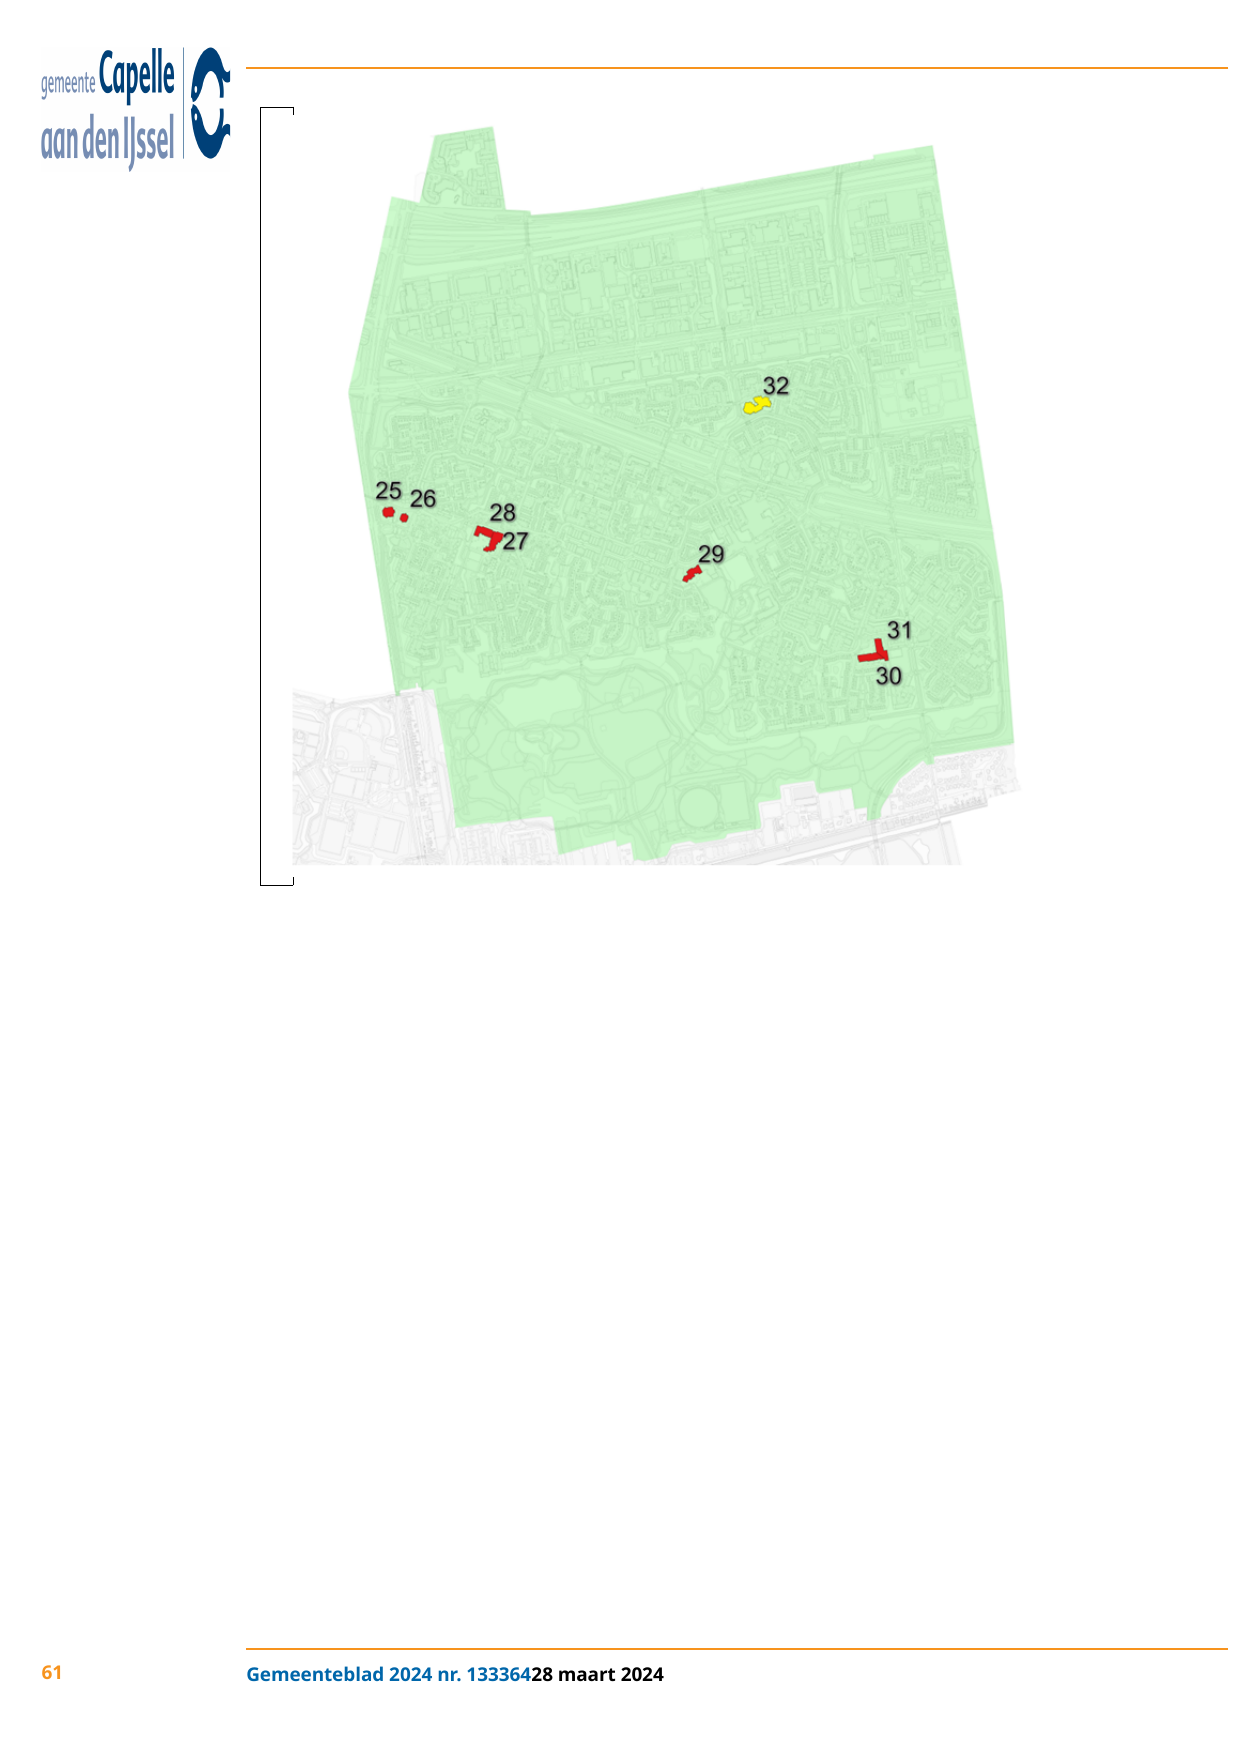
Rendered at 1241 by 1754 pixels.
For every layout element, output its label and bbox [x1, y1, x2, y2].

picture [41, 47, 231, 172]
picture [268, 115, 1036, 877]
